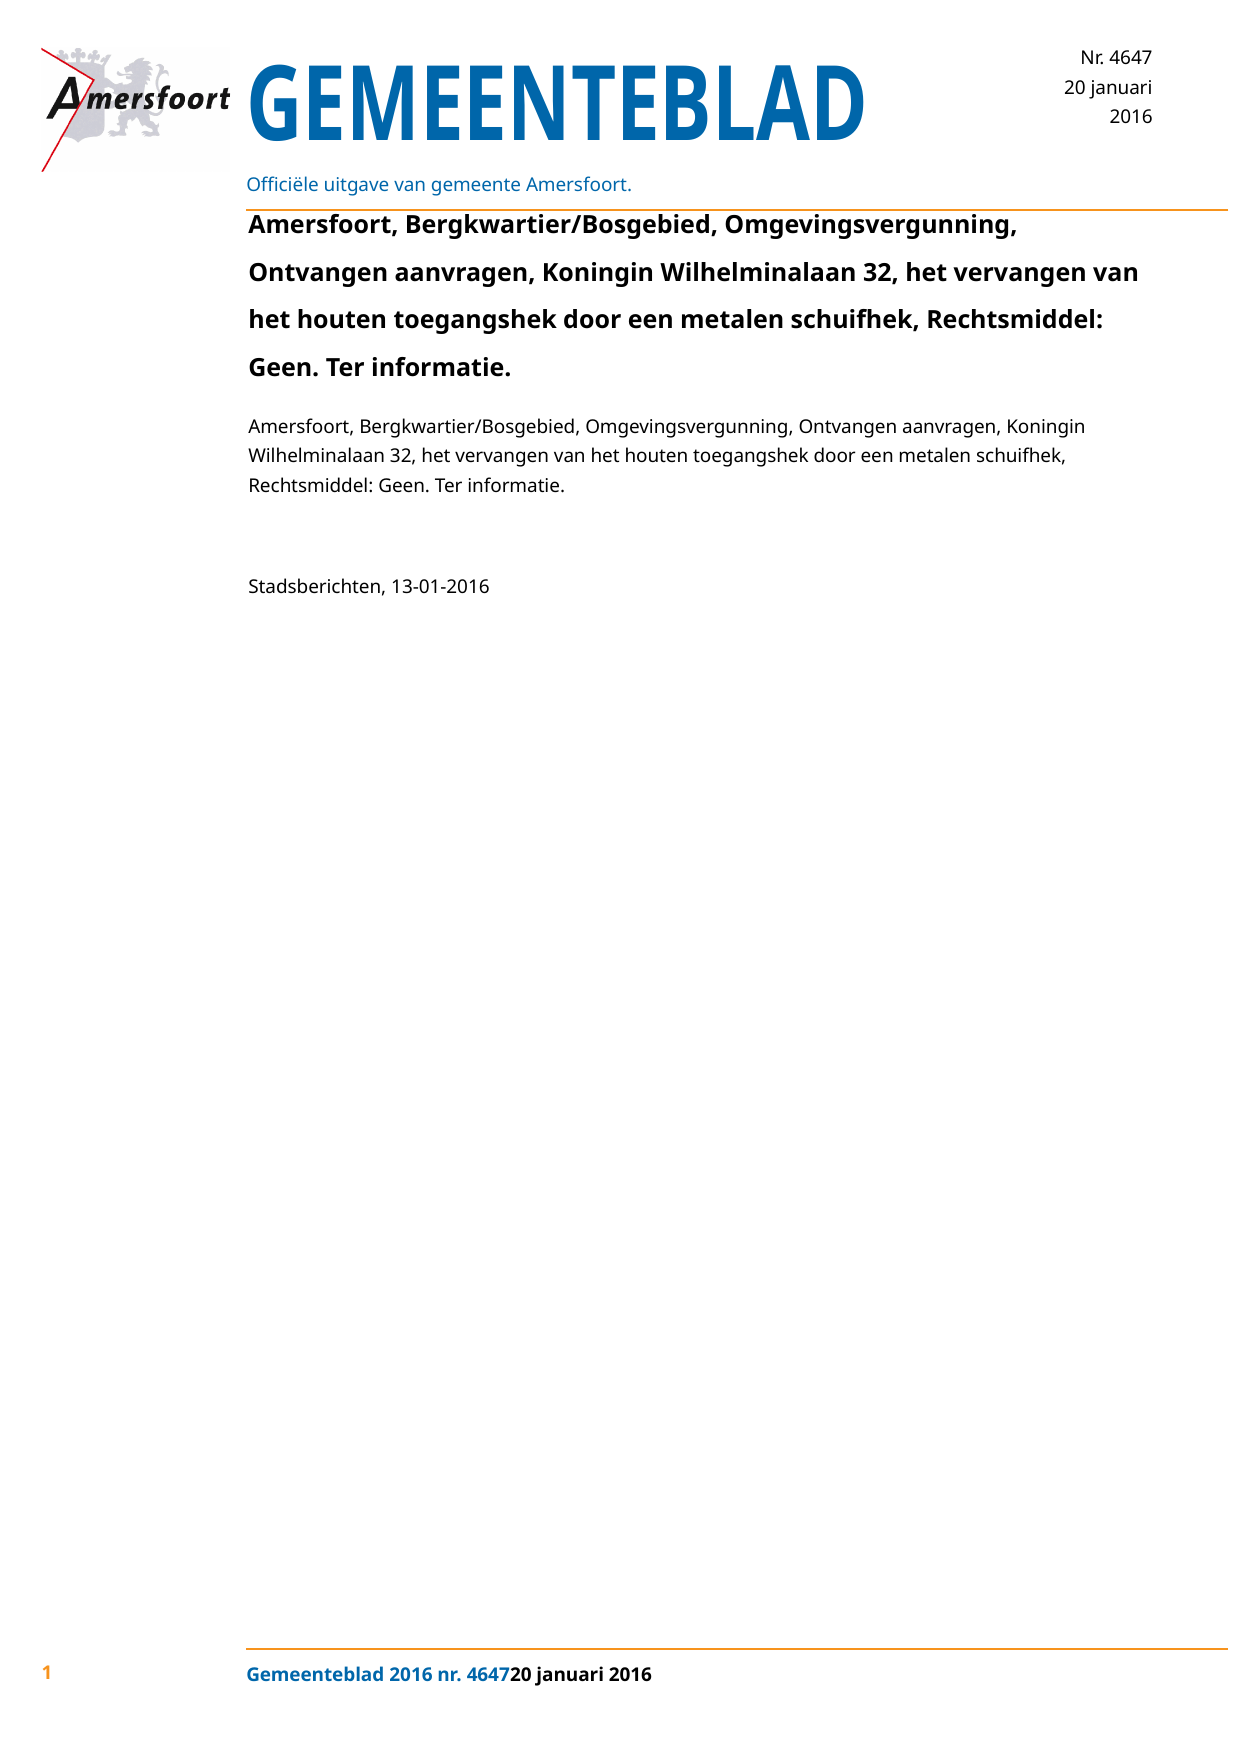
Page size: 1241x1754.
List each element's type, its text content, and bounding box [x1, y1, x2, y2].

picture [41, 47, 231, 172]
text Amersfoort, Bergkwartier/Bosgebied, Omgevingsvergunning, Ontvangen aanvragen, Koningin Wilhelminalaan 32, het vervangen van het houten toegangshek door een metalen schuifhek, Rechtsmiddel: Geen. Ter informatie. [248, 211, 1152, 384]
text Amersfoort, Bergkwartier/Bosgebied, Omgevingsvergunning, Ontvangen aanvragen, Koningin Wilhelminalaan 32, het vervangen van het houten toegangshek door een metalen schuifhek, Rechtsmiddel: Geen. Ter informatie. [248, 413, 1152, 498]
text Stadsberichten, 13-01-2016 [248, 573, 1152, 599]
